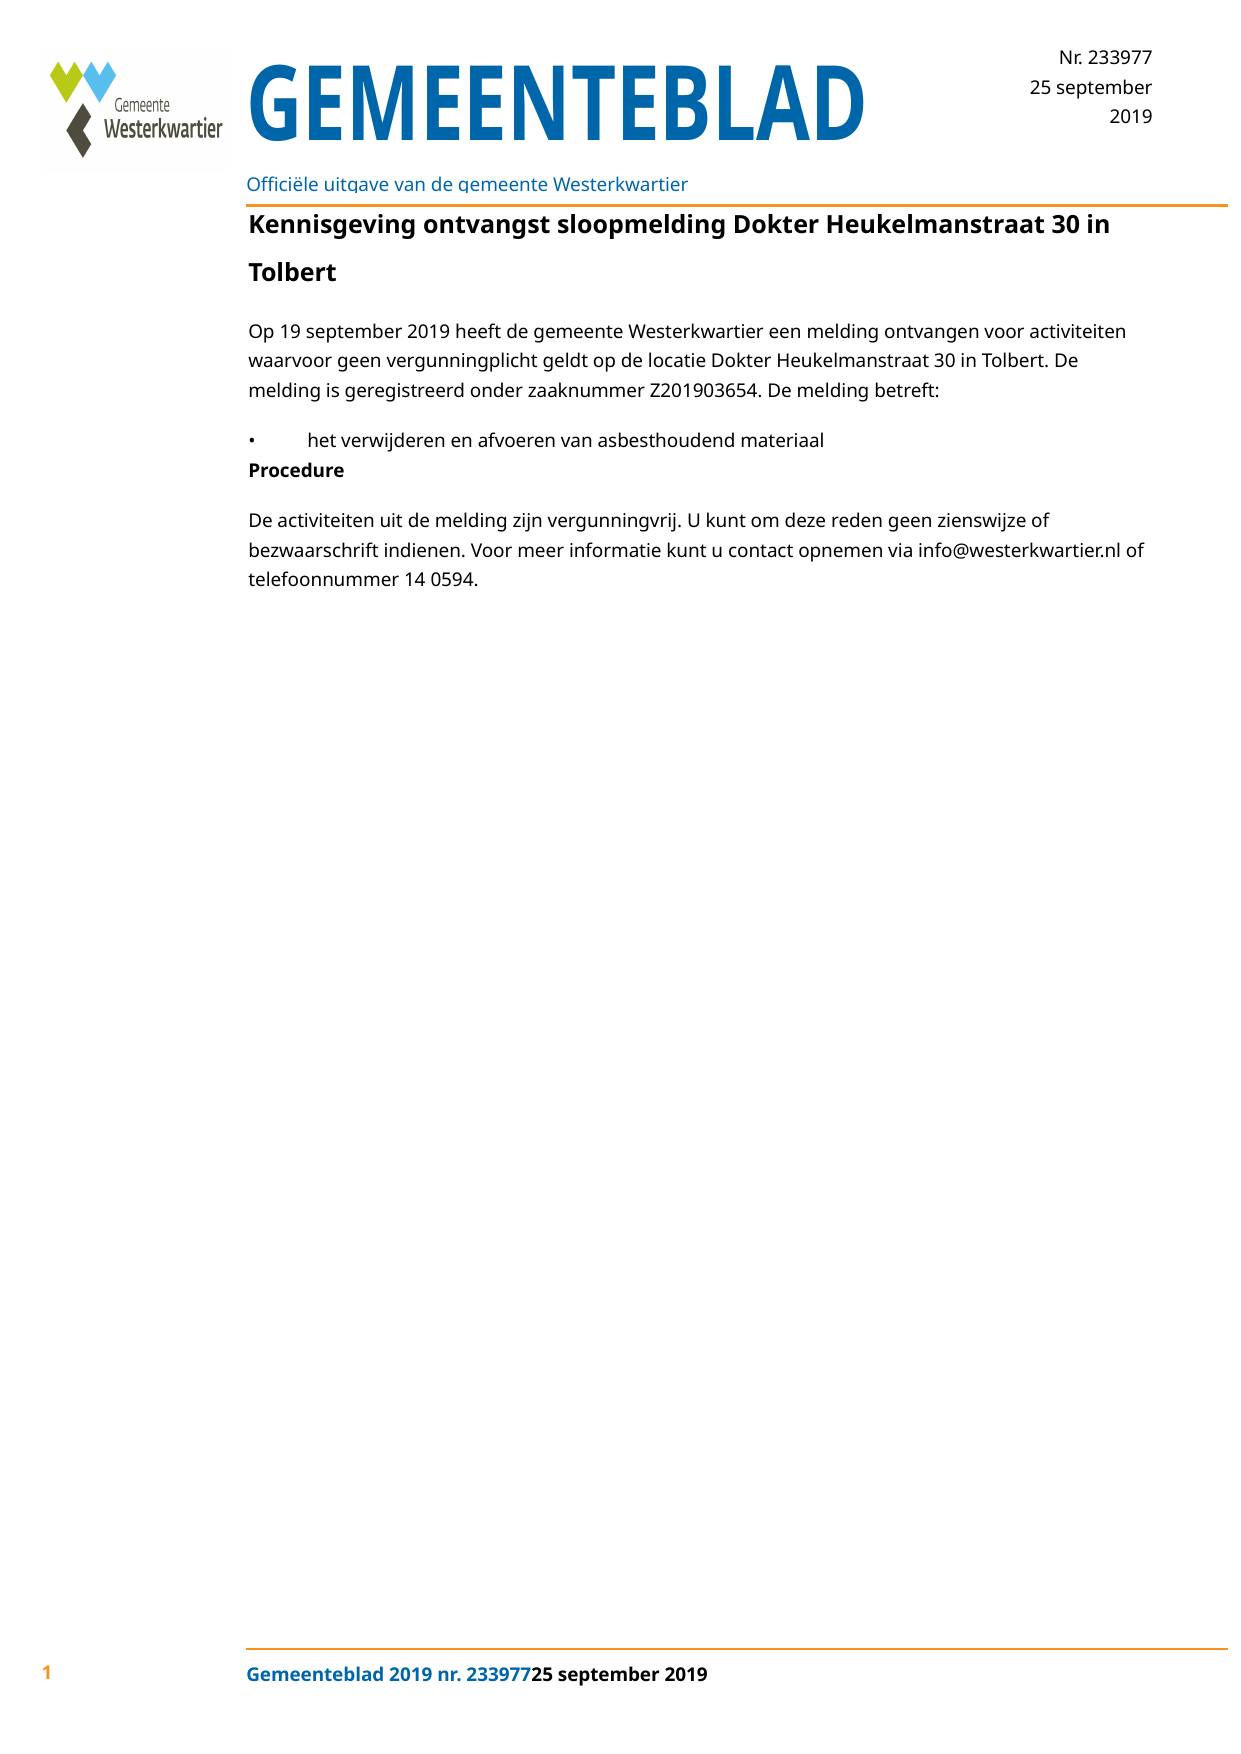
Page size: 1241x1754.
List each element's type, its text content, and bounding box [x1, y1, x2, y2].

text Procedure [248, 457, 1152, 483]
text Kennisgeving ontvangst sloopmelding Dokter Heukelmanstraat 30 in Tolbert [248, 207, 1152, 288]
text De activiteiten uit de melding zijn vergunningvrij. U kunt om deze reden geen zienswijze of bezwaarschrift indienen. Voor meer informatie kunt u contact opnemen via info@westerkwartier.nl of telefoonnummer 14 0594. [248, 507, 1152, 592]
text Op 19 september 2019 heeft de gemeente Westerkwartier een melding ontvangen voor activiteiten waarvoor geen vergunningplicht geldt op de locatie Dokter Heukelmanstraat 30 in Tolbert. De melding is geregistreerd onder zaaknummer Z201903654. De melding betreft: [248, 318, 1152, 403]
list het verwijderen en afvoeren van asbesthoudend materiaal [248, 427, 1152, 453]
picture [41, 47, 231, 172]
